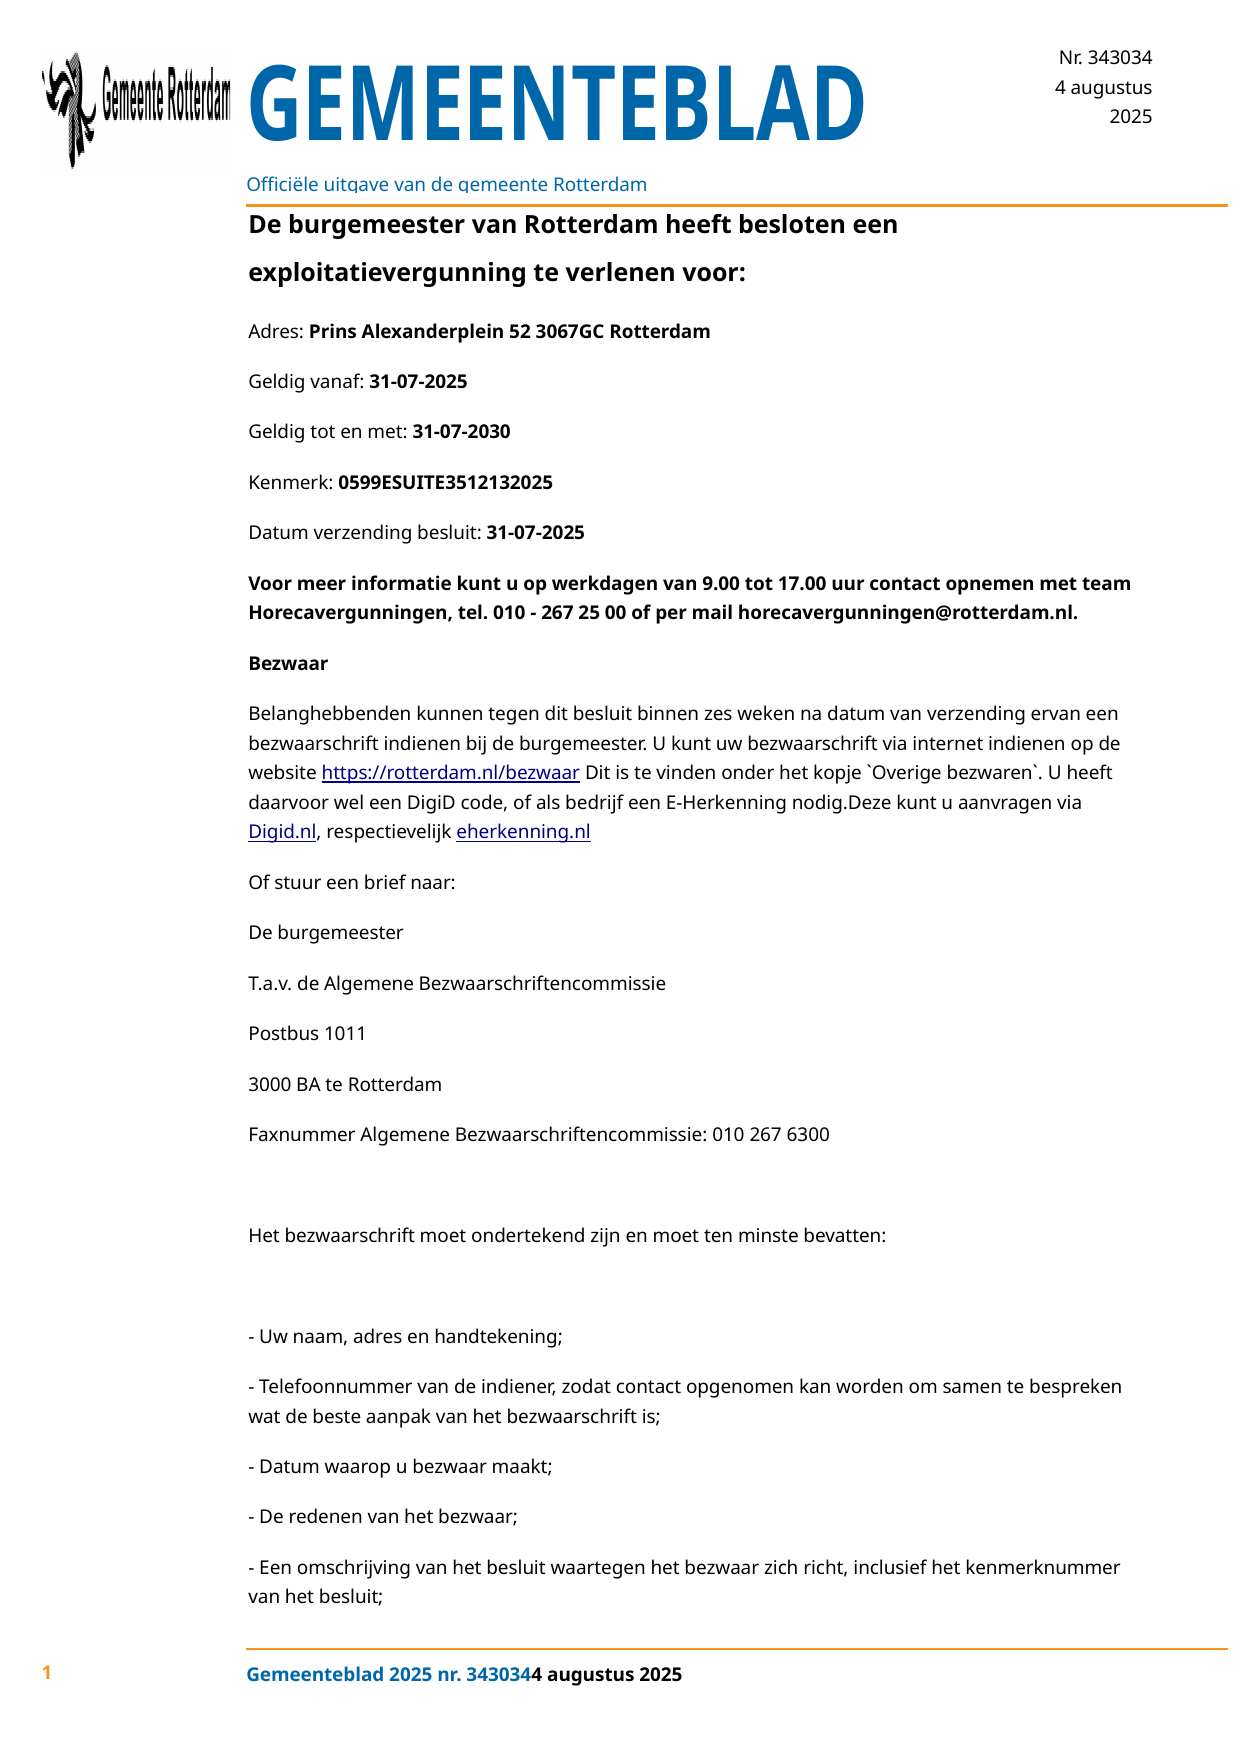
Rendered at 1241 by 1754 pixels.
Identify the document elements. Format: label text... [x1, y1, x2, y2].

text Voor meer informatie kunt u op werkdagen van 9.00 tot 17.00 uur contact opnemen met team Horecavergunningen, tel. 010 - 267 25 00 of per mail horecavergunningen@rotterdam.nl. [248, 570, 1152, 625]
text - Uw naam, adres en handtekening; [248, 1323, 1152, 1349]
text T.a.v. de Algemene Bezwaarschriftencommissie [248, 970, 1152, 996]
text Adres: Prins Alexanderplein 52 3067GC Rotterdam [248, 318, 1152, 344]
text Geldig vanaf: 31-07-2025 [248, 368, 1152, 394]
picture [41, 47, 231, 172]
text - Telefoonnummer van de indiener, zodat contact opgenomen kan worden om samen te bespreken wat de beste aanpak van het bezwaarschrift is; [248, 1373, 1152, 1429]
text Postbus 1011 [248, 1020, 1152, 1046]
text Datum verzending besluit: 31-07-2025 [248, 519, 1152, 545]
text Het bezwaarschrift moet ondertekend zijn en moet ten minste bevatten: [248, 1222, 1152, 1248]
text Faxnummer Algemene Bezwaarschriftencommissie: 010 267 6300 [248, 1121, 1152, 1147]
text - De redenen van het bezwaar; [248, 1504, 1152, 1529]
text Bezwaar [248, 650, 1152, 676]
text - Datum waarop u bezwaar maakt; [248, 1453, 1152, 1479]
text Kenmerk: 0599ESUITE3512132025 [248, 469, 1152, 495]
text Geldig tot en met: 31-07-2030 [248, 419, 1152, 444]
text Of stuur een brief naar: [248, 869, 1152, 895]
text De burgemeester van Rotterdam heeft besloten een exploitatievergunning te verlenen voor: [248, 207, 1152, 288]
text - Een omschrijving van het besluit waartegen het bezwaar zich richt, inclusief het kenmerknummer van het besluit; [248, 1554, 1152, 1609]
text Belanghebbenden kunnen tegen dit besluit binnen zes weken na datum van verzending ervan een bezwaarschrift indienen bij de burgemeester. U kunt uw bezwaarschrift via internet indienen op de website https://rotterdam.nl/bezwaar Dit is te vinden onder het kopje `Overige bezwaren`. U heeft daarvoor wel een DigiD code, of als bedrijf een E-Herkenning nodig.Deze kunt u aanvragen via Digid.nl, respectievelijk eherkenning.nl [248, 700, 1152, 844]
text 3000 BA te Rotterdam [248, 1071, 1152, 1097]
text De burgemeester [248, 919, 1152, 945]
